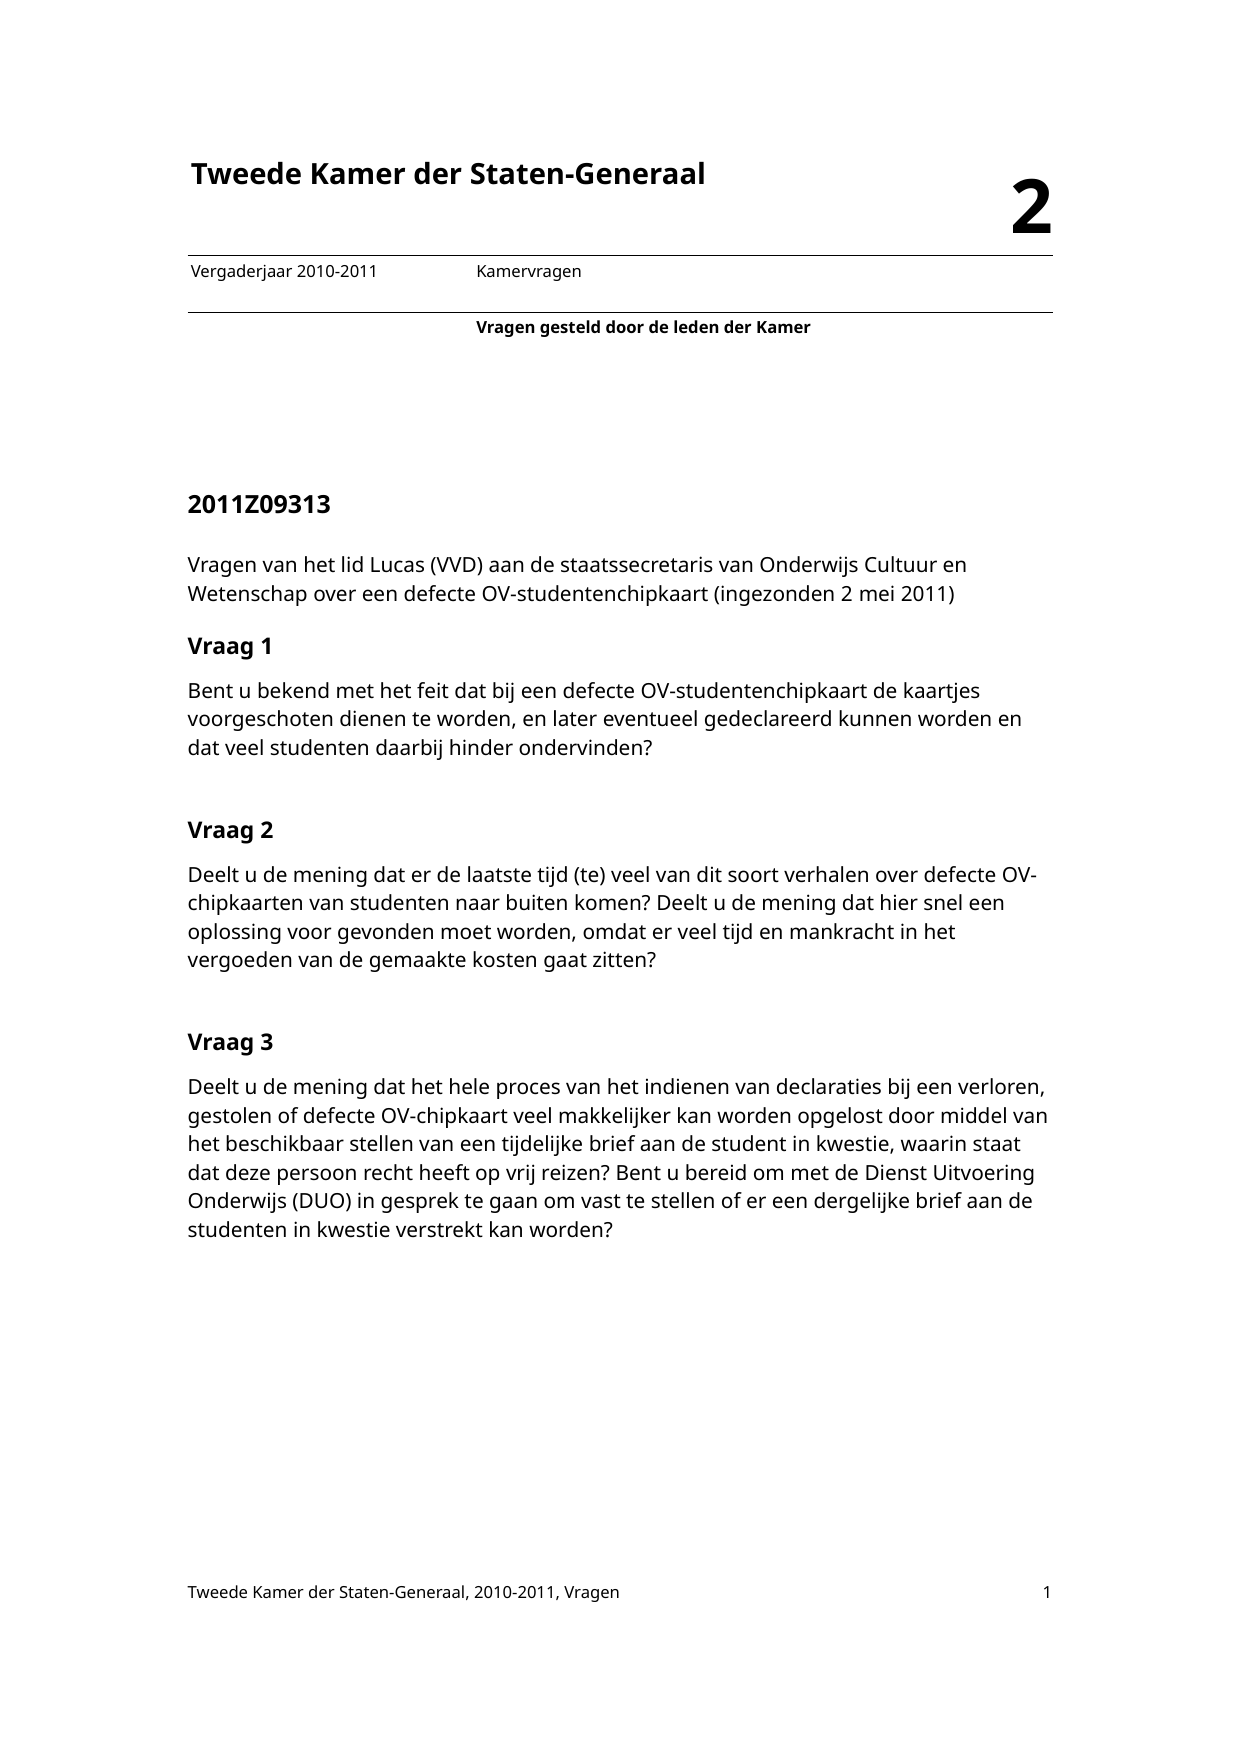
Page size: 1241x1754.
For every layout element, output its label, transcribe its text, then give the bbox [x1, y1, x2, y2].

table_header 2 [880, 150, 1053, 255]
table_cell Vragen gesteld door de leden der Kamer [473, 313, 1053, 339]
table_cell Kamervragen [473, 256, 1053, 312]
subtitle Vraag 1 [187, 630, 1053, 661]
text Deelt u de mening dat het hele proces van het indienen van declaraties bij een verloren, gestolen of defecte OV-chipkaart veel makkelijker kan worden opgelost door middel van het beschikbaar stellen van een tijdelijke brief aan de student in kwestie, waarin staat dat deze persoon recht heeft op vrij reizen? Bent u bereid om met de Dienst Uitvoering Onderwijs (DUO) in gesprek te gaan om vast te stellen of er een dergelijke brief aan de studenten in kwestie verstrekt kan worden? [187, 1072, 1053, 1243]
table_cell Vergaderjaar 2010-2011 [188, 256, 473, 312]
subtitle Vraag 2 [187, 814, 1053, 845]
text Bent u bekend met het feit dat bij een defecte OV-studentenchipkaart de kaartjes voorgeschoten dienen te worden, en later eventueel gedeclareerd kunnen worden en dat veel studenten daarbij hinder ondervinden? [187, 676, 1053, 761]
text 2011Z09313 [187, 487, 1053, 521]
text Deelt u de mening dat er de laatste tijd (te) veel van dit soort verhalen over defecte OV-chipkaarten van studenten naar buiten komen? Deelt u de mening dat hier snel een oplossing voor gevonden moet worden, omdat er veel tijd en mankracht in het vergoeden van de gemaakte kosten gaat zitten? [187, 860, 1053, 974]
subtitle Vraag 3 [187, 1026, 1053, 1057]
text Vragen van het lid Lucas (VVD) aan de staatssecretaris van Onderwijs Cultuur en Wetenschap over een defecte OV-studentenchipkaart (ingezonden 2 mei 2011) [187, 550, 1053, 607]
table_cell [188, 313, 473, 339]
table_header Tweede Kamer der Staten-Generaal [188, 150, 879, 255]
